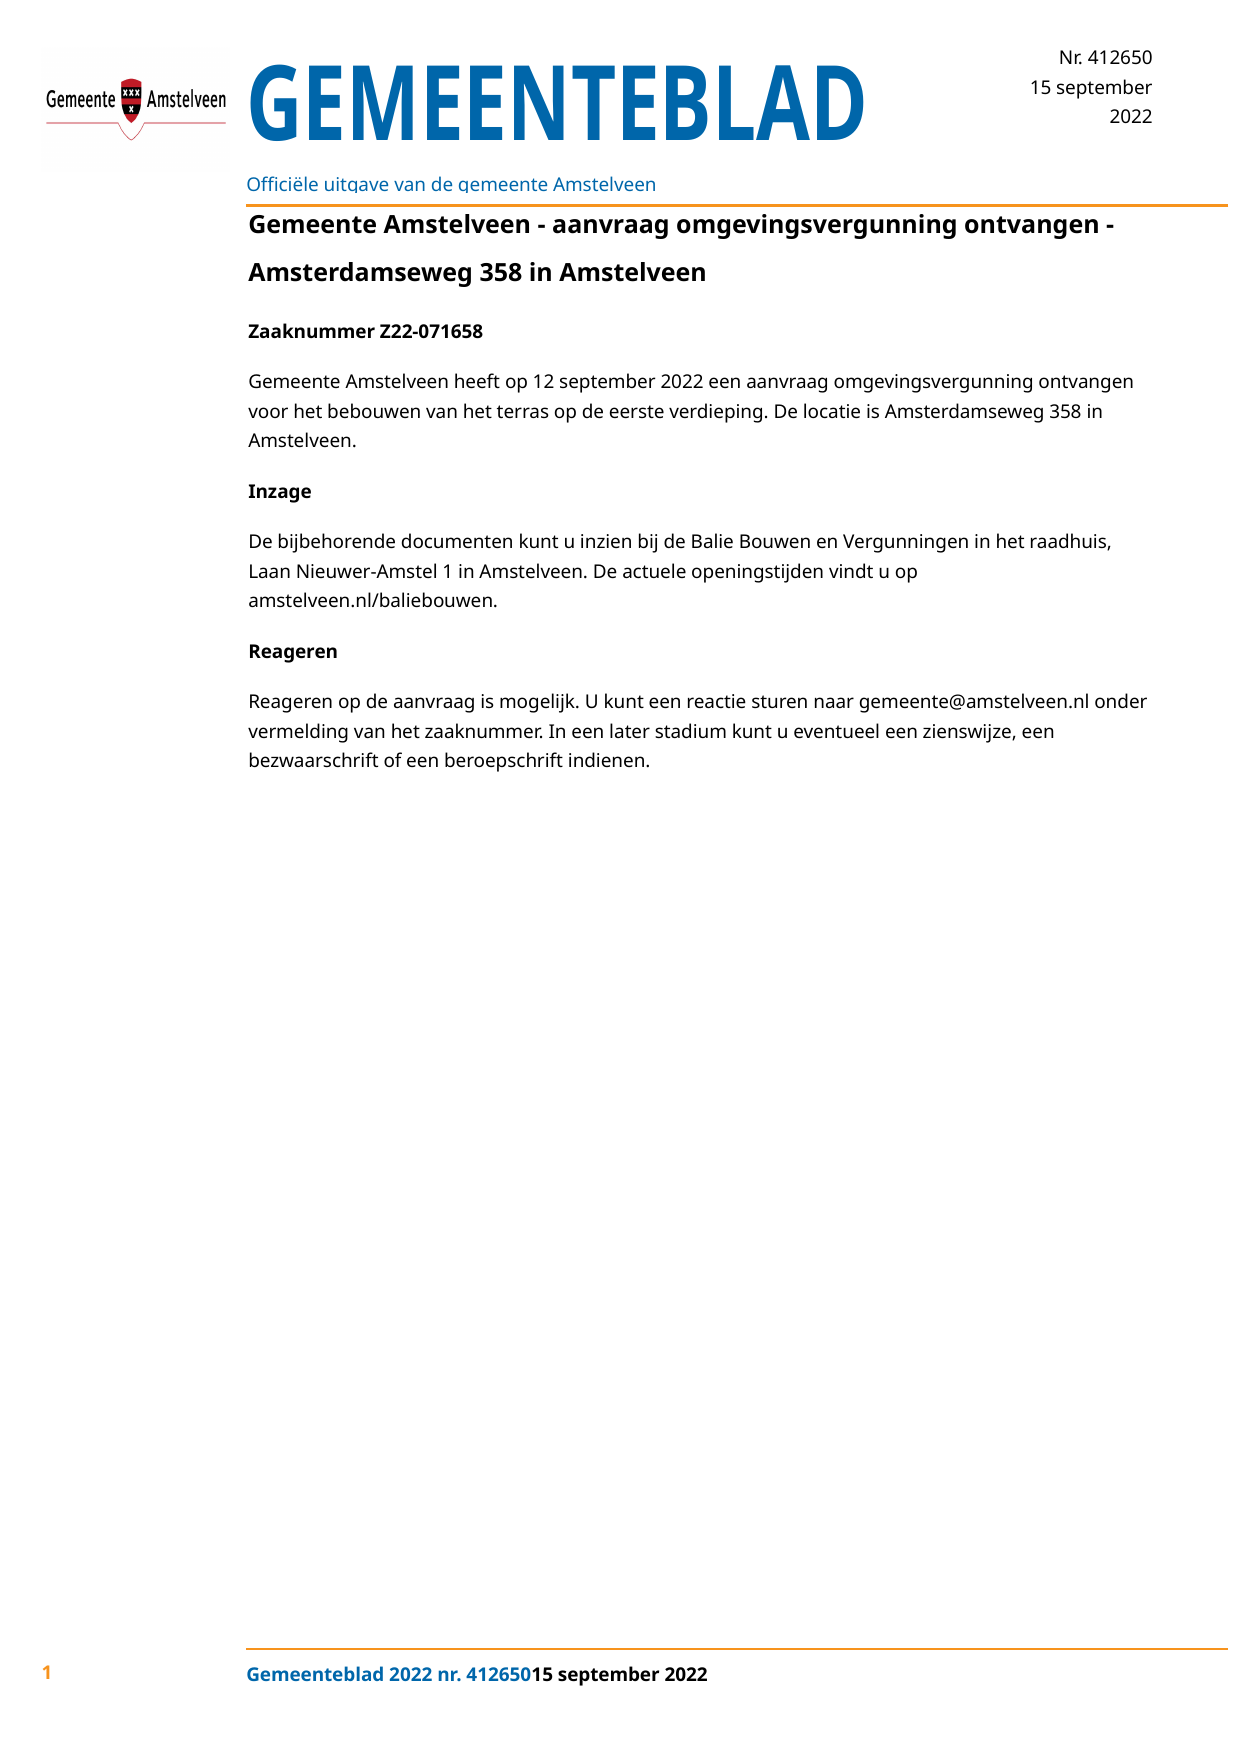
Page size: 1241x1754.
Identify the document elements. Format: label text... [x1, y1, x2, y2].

picture [41, 47, 231, 172]
text Reageren op de aanvraag is mogelijk. U kunt een reactie sturen naar gemeente@amstelveen.nl onder vermelding van het zaaknummer. In een later stadium kunt u eventueel een zienswijze, een bezwaarschrift of een beroepschrift indienen. [248, 688, 1152, 773]
text Inzage [248, 478, 1152, 504]
text De bijbehorende documenten kunt u inzien bij de Balie Bouwen en Vergunningen in het raadhuis, Laan Nieuwer-Amstel 1 in Amstelveen. De actuele openingstijden vindt u op amstelveen.nl/baliebouwen. [248, 528, 1152, 613]
text Zaaknummer Z22-071658 [248, 318, 1152, 344]
text Gemeente Amstelveen heeft op 12 september 2022 een aanvraag omgevingsvergunning ontvangen voor het bebouwen van het terras op de eerste verdieping. De locatie is Amsterdamseweg 358 in Amstelveen. [248, 368, 1152, 453]
text Reageren [248, 638, 1152, 664]
text Gemeente Amstelveen - aanvraag omgevingsvergunning ontvangen - Amsterdamseweg 358 in Amstelveen [248, 207, 1152, 288]
